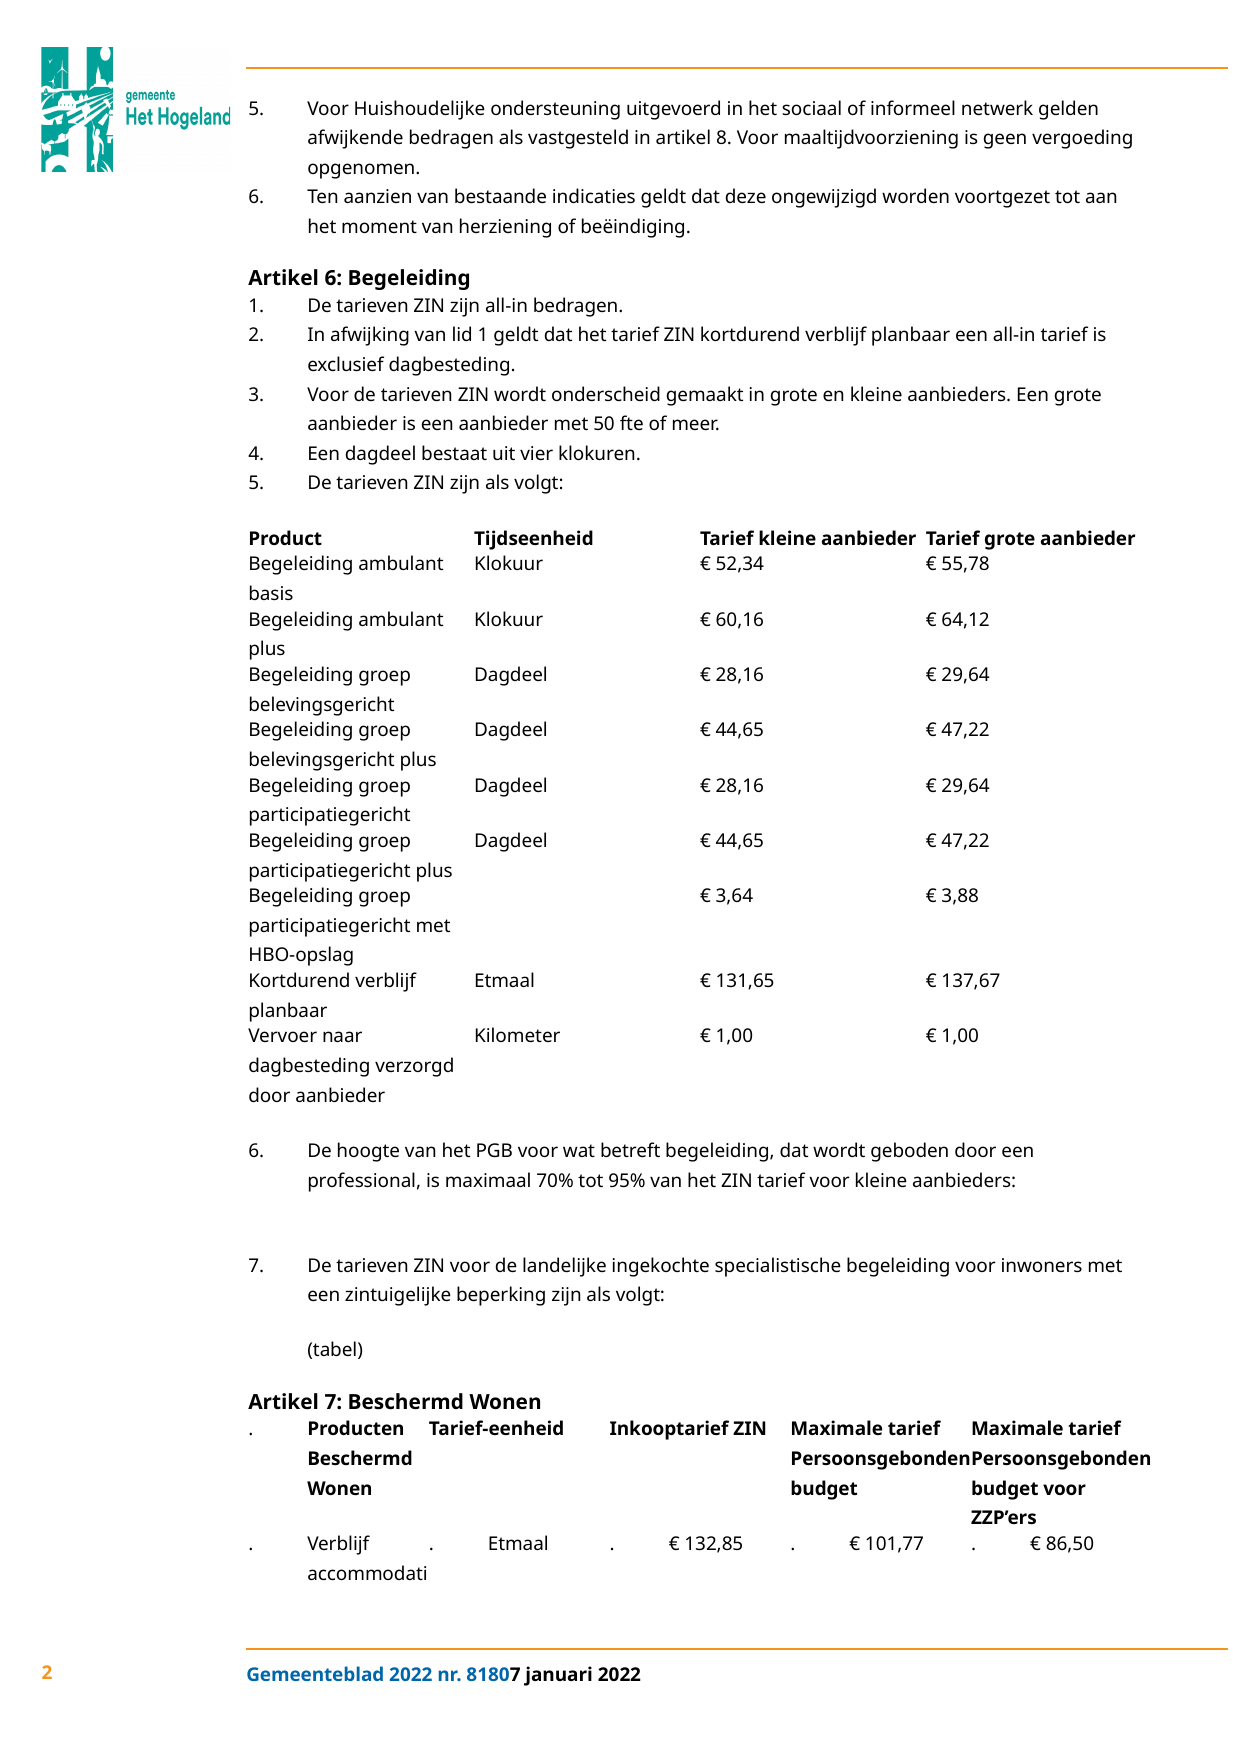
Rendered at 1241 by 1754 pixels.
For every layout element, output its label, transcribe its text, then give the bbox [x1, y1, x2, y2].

list (tabel) [248, 1337, 1152, 1362]
picture [41, 47, 231, 172]
table_cell € 55,78 [926, 551, 1152, 606]
table_cell Begeleiding groep belevingsgericht plus [248, 717, 474, 772]
list Een dagdeel bestaat uit vier klokuren. [248, 440, 1152, 466]
table_cell € 101,77 [790, 1530, 971, 1585]
table_cell Begeleiding groep participatiegericht plus [248, 827, 474, 882]
table_header Producten Beschermd Wonen [248, 1416, 429, 1530]
table_cell Begeleiding groep participatiegericht [248, 772, 474, 827]
table_cell Kilometer [474, 1023, 700, 1108]
table_cell Vervoer naar dagbesteding verzorgd door aanbieder [248, 1023, 474, 1108]
table_cell Etmaal [474, 968, 700, 1023]
text Artikel 7: Beschermd Wonen [248, 1387, 1152, 1416]
table_cell € 44,65 [700, 717, 926, 772]
table_cell Begeleiding ambulant basis [248, 551, 474, 606]
table_header Maximale tarief Persoonsgebonden budget voor ZZP’ers [971, 1416, 1152, 1530]
table_cell € 3,64 [700, 883, 926, 967]
table_cell € 1,00 [700, 1023, 926, 1108]
table_cell Klokuur [474, 606, 700, 661]
table_cell Klokuur [474, 551, 700, 606]
table_cell € 137,67 [926, 968, 1152, 1023]
table_cell € 29,64 [926, 661, 1152, 717]
table_cell € 28,16 [700, 772, 926, 827]
list De tarieven ZIN zijn als volgt: [248, 469, 1152, 495]
table_cell € 52,34 [700, 551, 926, 606]
list Voor Huishoudelijke ondersteuning uitgevoerd in het sociaal of informeel netwerk gelden afwijkende bedragen als vastgesteld in artikel 8. Voor maaltijdvoorziening is geen vergoeding opgenomen. [248, 95, 1152, 180]
list De tarieven ZIN voor de landelijke ingekochte specialistische begeleiding voor inwoners met een zintuigelijke beperking zijn als volgt: [248, 1252, 1152, 1307]
table_header Tarief grote aanbieder [926, 525, 1152, 551]
table_cell € 29,64 [926, 772, 1152, 827]
table_header Tarief kleine aanbieder [700, 525, 926, 551]
table_cell Dagdeel [474, 661, 700, 717]
table_cell Etmaal [429, 1530, 609, 1585]
table_cell € 131,65 [700, 968, 926, 1023]
table_cell € 60,16 [700, 606, 926, 661]
text Artikel 6: Begeleiding [248, 263, 1152, 292]
list De hoogte van het PGB voor wat betreft begeleiding, dat wordt geboden door een professional, is maximaal 70% tot 95% van het ZIN tarief voor kleine aanbieders: [248, 1137, 1152, 1193]
table_cell € 3,88 [926, 883, 1152, 967]
table_header Tarief-eenheid [429, 1416, 609, 1530]
table_cell [474, 883, 700, 967]
table_cell € 1,00 [926, 1023, 1152, 1108]
table_cell € 28,16 [700, 661, 926, 717]
table_cell Dagdeel [474, 772, 700, 827]
table_header Product [248, 525, 474, 551]
table_cell € 44,65 [700, 827, 926, 882]
list Voor de tarieven ZIN wordt onderscheid gemaakt in grote en kleine aanbieders. Een grote aanbieder is een aanbieder met 50 fte of meer. [248, 381, 1152, 436]
table_cell Dagdeel [474, 827, 700, 882]
table_cell Begeleiding ambulant plus [248, 606, 474, 661]
table_cell € 86,50 [971, 1530, 1152, 1585]
table_cell Kortdurend verblijf planbaar [248, 968, 474, 1023]
list In afwijking van lid 1 geldt dat het tarief ZIN kortdurend verblijf planbaar een all-in tarief is exclusief dagbesteding. [248, 322, 1152, 377]
table_cell € 132,85 [609, 1530, 790, 1585]
table_header Maximale tarief Persoonsgebonden budget [790, 1416, 971, 1530]
table_cell € 47,22 [926, 827, 1152, 882]
list De tarieven ZIN zijn all-in bedragen. [248, 292, 1152, 318]
list Ten aanzien van bestaande indicaties geldt dat deze ongewijzigd worden voortgezet tot aan het moment van herziening of beëindiging. [248, 183, 1152, 239]
table_cell € 64,12 [926, 606, 1152, 661]
table_cell Dagdeel [474, 717, 700, 772]
table_cell Begeleiding groep belevingsgericht [248, 661, 474, 717]
table_cell Begeleiding groep participatiegericht met HBO-opslag [248, 883, 474, 967]
table_header Tijdseenheid [474, 525, 700, 551]
table_cell € 47,22 [926, 717, 1152, 772]
table_header Inkooptarief ZIN [609, 1416, 790, 1530]
table_cell Verblijf accommodati [248, 1530, 429, 1585]
